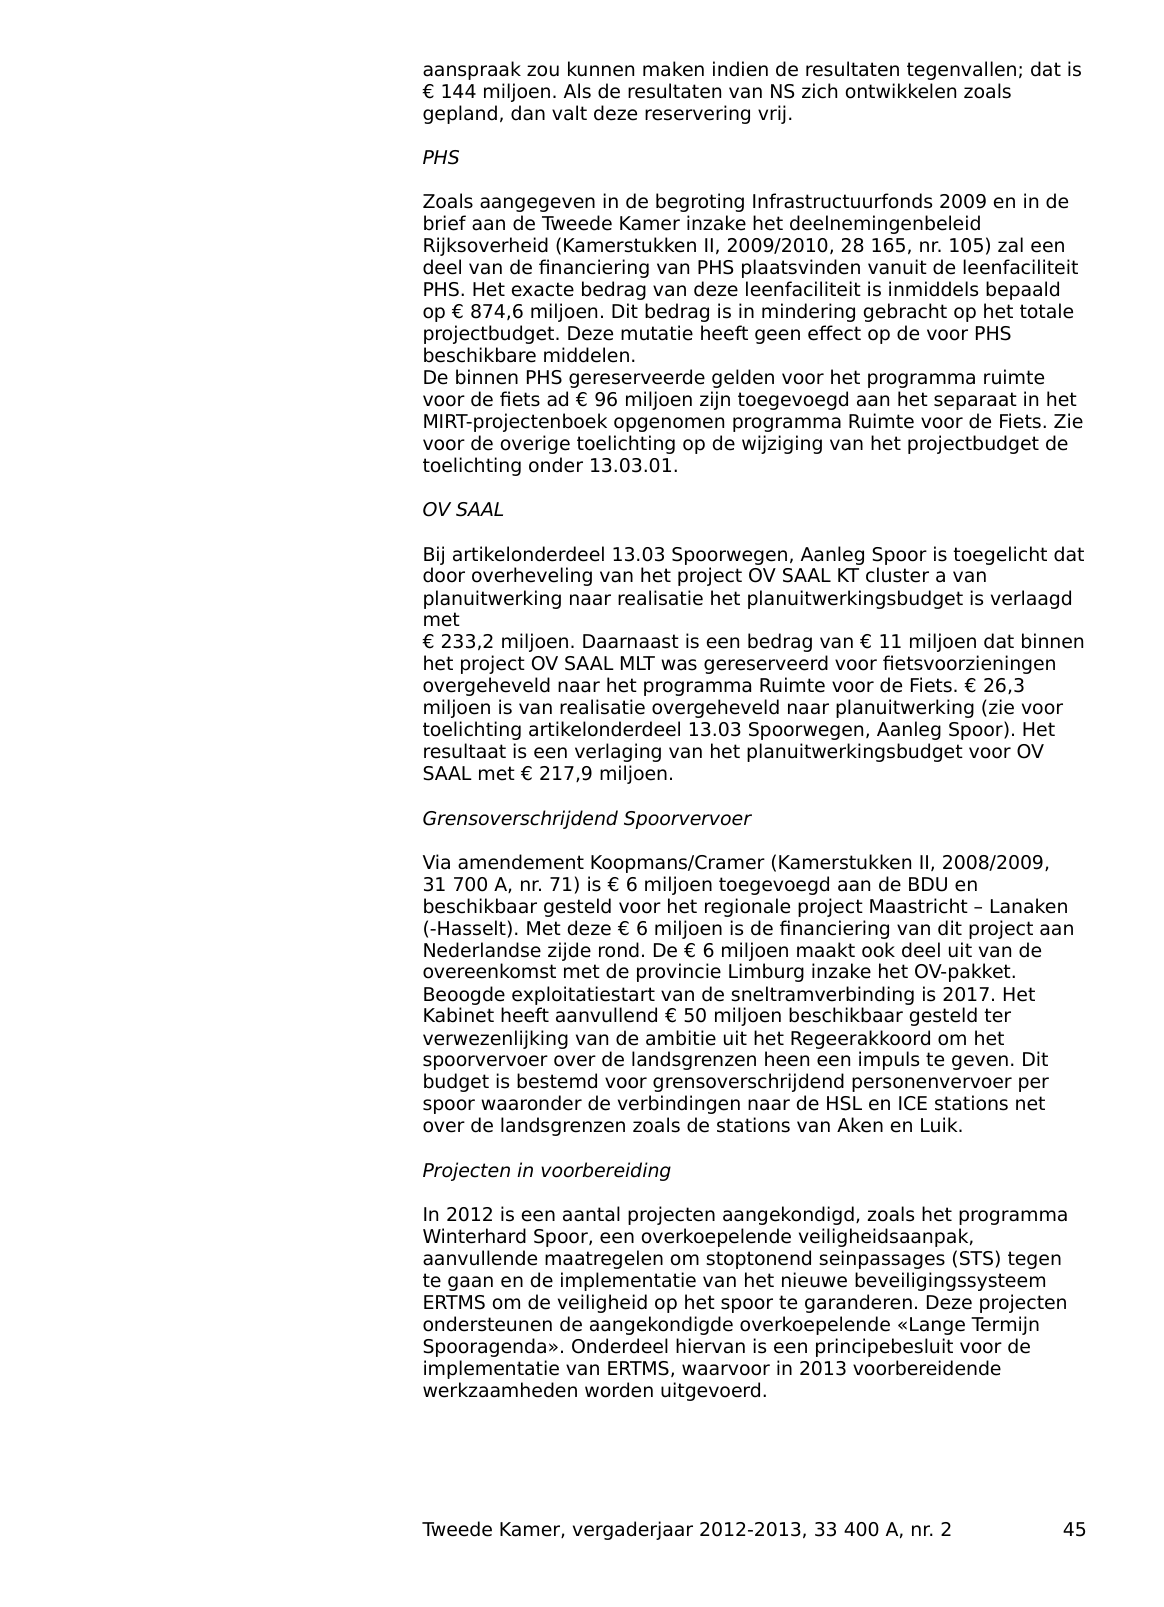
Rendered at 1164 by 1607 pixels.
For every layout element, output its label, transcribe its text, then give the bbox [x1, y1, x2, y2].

text Via amendement Koopmans/Cramer (Kamerstukken II, 2008/2009, 31 700 A, nr. 71) is € 6 miljoen toegevoegd aan de BDU en beschikbaar gesteld voor het regionale project Maastricht – Lanaken [422, 852, 1087, 917]
text Zoals aangegeven in de begroting Infrastructuurfonds 2009 en in de brief aan de Tweede Kamer inzake het deelnemingenbeleid Rijksoverheid (Kamerstukken II, 2009/2010, 28 165, nr. 105) zal een deel van de financiering van PHS plaatsvinden vanuit de leenfaciliteit PHS. Het exacte bedrag van deze leenfaciliteit is inmiddels bepaald op € 874,6 miljoen. Dit bedrag is in mindering gebracht op het totale projectbudget. Deze mutatie heeft geen effect op de voor PHS beschikbare middelen. [422, 191, 1087, 367]
text In 2012 is een aantal projecten aangekondigd, zoals het programma Winterhard Spoor, een overkoepelende veiligheidsaanpak, aanvullende maatregelen om stoptonend seinpassages (STS) tegen te gaan en de implementatie van het nieuwe beveiligingssysteem ERTMS om de veiligheid op het spoor te garanderen. Deze projecten ondersteunen de aangekondigde overkoepelende «Lange Termijn Spooragenda». Onderdeel hiervan is een principebesluit voor de implementatie van ERTMS, waarvoor in 2013 voorbereidende werkzaamheden worden uitgevoerd. [422, 1204, 1087, 1401]
text De binnen PHS gereserveerde gelden voor het programma ruimte voor de fiets ad € 96 miljoen zijn toegevoegd aan het separaat in het MIRT-projectenboek opgenomen programma Ruimte voor de Fiets. Zie voor de overige toelichting op de wijziging van het projectbudget de toelichting onder 13.03.01. [422, 367, 1087, 477]
text aanspraak zou kunnen maken indien de resultaten tegenvallen; dat is € 144 miljoen. Als de resultaten van NS zich ontwikkelen zoals gepland, dan valt deze reservering vrij. [422, 59, 1087, 125]
subtitle PHS [422, 147, 1087, 169]
subtitle OV SAAL [422, 499, 1087, 521]
text Bij artikelonderdeel 13.03 Spoorwegen, Aanleg Spoor is toegelicht dat door overheveling van het project OV SAAL KT cluster a van planuitwerking naar realisatie het planuitwerkingsbudget is verlaagd met [422, 543, 1087, 631]
subtitle Projecten in voorbereiding [422, 1159, 1087, 1181]
subtitle Grensoverschrijdend Spoorvervoer [422, 807, 1087, 829]
text (-Hasselt). Met deze € 6 miljoen is de financiering van dit project aan Nederlandse zijde rond. De € 6 miljoen maakt ook deel uit van de overeenkomst met de provincie Limburg inzake het OV-pakket. Beoogde exploitatiestart van de sneltramverbinding is 2017. Het Kabinet heeft aanvullend € 50 miljoen beschikbaar gesteld ter verwezenlijking van de ambitie uit het Regeerakkoord om het spoorvervoer over de landsgrenzen heen een impuls te geven. Dit budget is bestemd voor grensoverschrijdend personenvervoer per spoor waaronder de verbindingen naar de HSL en ICE stations net over de landsgrenzen zoals de stations van Aken en Luik. [422, 917, 1087, 1137]
text € 233,2 miljoen. Daarnaast is een bedrag van € 11 miljoen dat binnen het project OV SAAL MLT was gereserveerd voor fietsvoorzieningen overgeheveld naar het programma Ruimte voor de Fiets. € 26,3 miljoen is van realisatie overgeheveld naar planuitwerking (zie voor toelichting artikelonderdeel 13.03 Spoorwegen, Aanleg Spoor). Het resultaat is een verlaging van het planuitwerkingsbudget voor OV SAAL met € 217,9 miljoen. [422, 631, 1087, 785]
